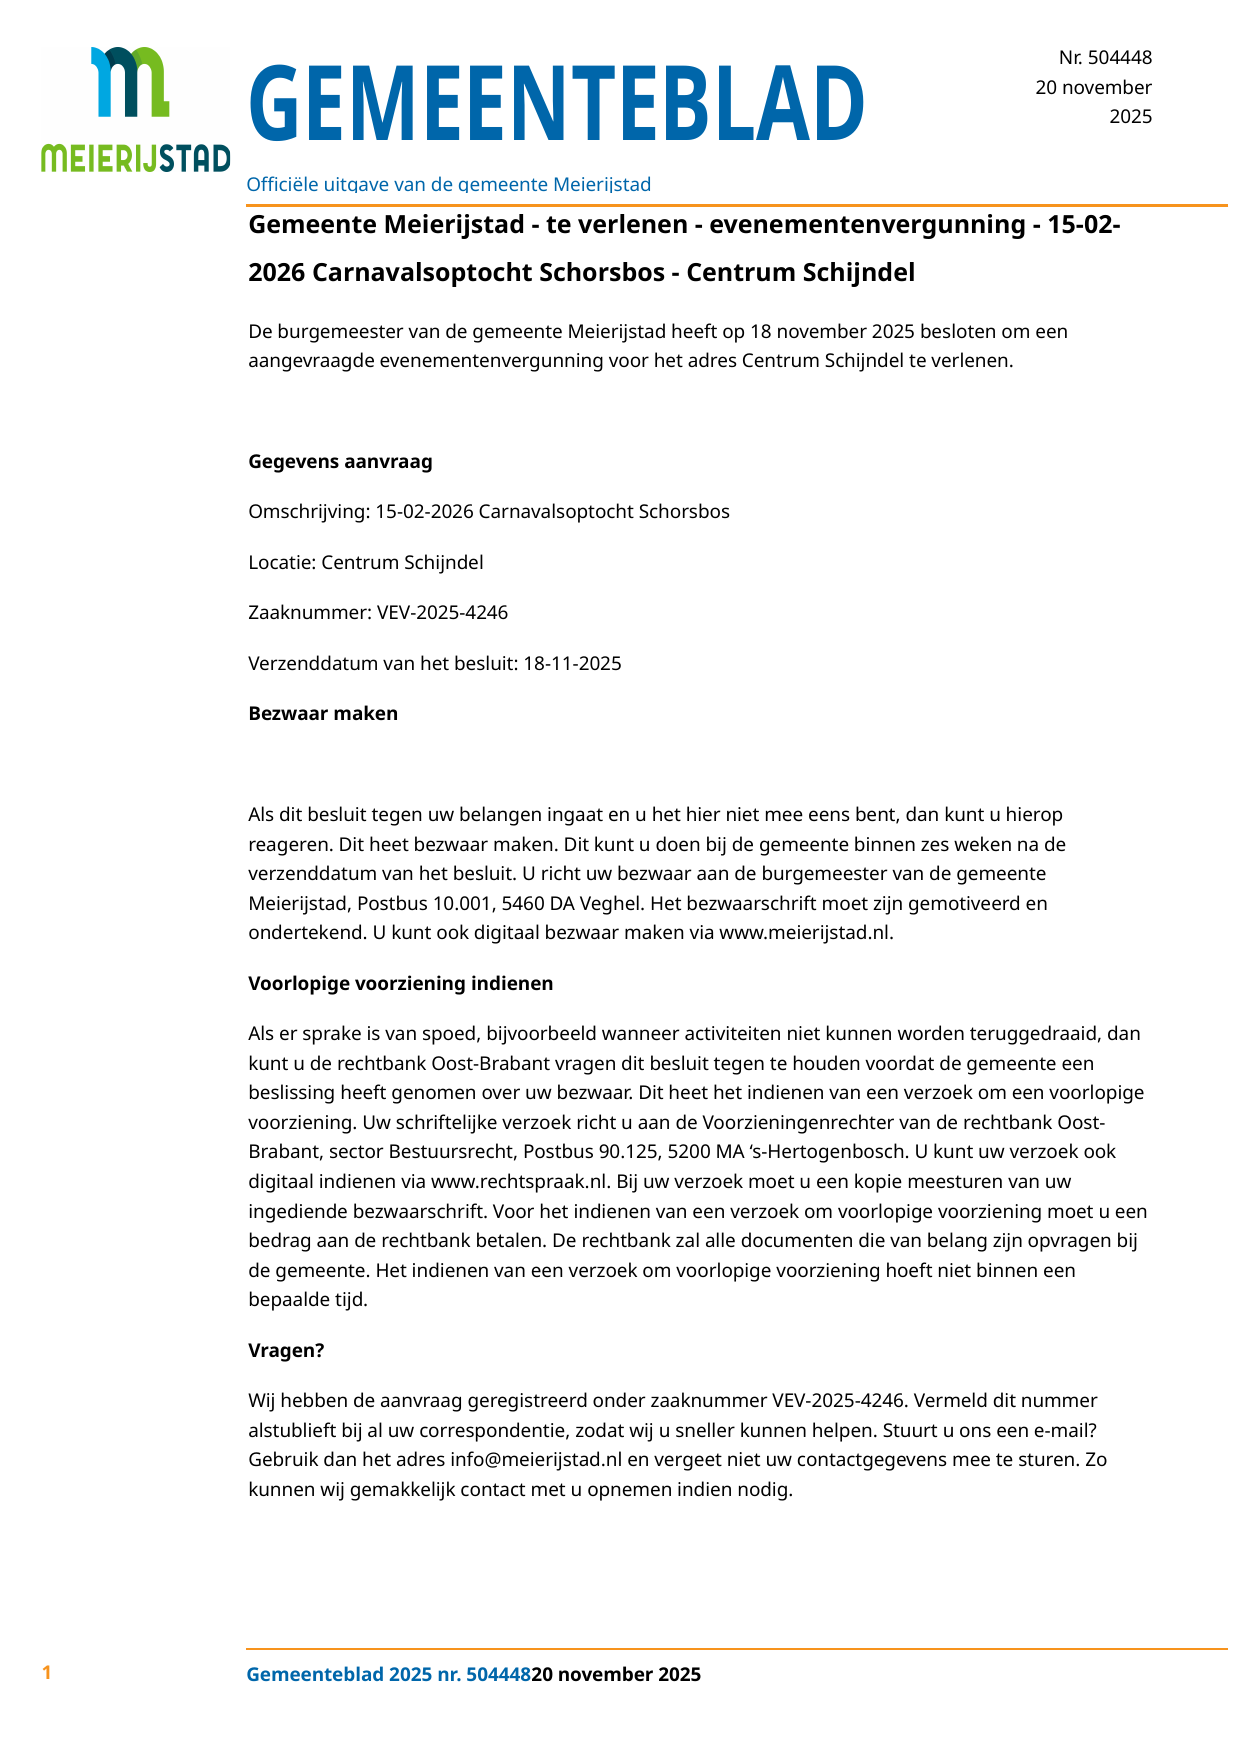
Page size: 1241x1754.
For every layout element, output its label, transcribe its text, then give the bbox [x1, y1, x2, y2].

text Omschrijving: 15-02-2026 Carnavalsoptocht Schorsbos [248, 499, 1152, 524]
text Gegevens aanvraag [248, 448, 1152, 474]
text De burgemeester van de gemeente Meierijstad heeft op 18 november 2025 besloten om een aangevraagde evenementenvergunning voor het adres Centrum Schijndel te verlenen. [248, 318, 1152, 373]
text Als dit besluit tegen uw belangen ingaat en u het hier niet mee eens bent, dan kunt u hierop reageren. Dit heet bezwaar maken. Dit kunt u doen bij de gemeente binnen zes weken na de verzenddatum van het besluit. U richt uw bezwaar aan de burgemeester van de gemeente Meierijstad, Postbus 10.001, 5460 DA Veghel. Het bezwaarschrift moet zijn gemotiveerd en ondertekend. U kunt ook digitaal bezwaar maken via www.meierijstad.nl. [248, 801, 1152, 945]
text Locatie: Centrum Schijndel [248, 549, 1152, 575]
picture [41, 47, 231, 172]
text Vragen? [248, 1337, 1152, 1363]
text Zaaknummer: VEV-2025-4246 [248, 599, 1152, 625]
text Als er sprake is van spoed, bijvoorbeeld wanneer activiteiten niet kunnen worden teruggedraaid, dan kunt u de rechtbank Oost-Brabant vragen dit besluit tegen te houden voordat de gemeente een beslissing heeft genomen over uw bezwaar. Dit heet het indienen van een verzoek om een voorlopige voorziening. Uw schriftelijke verzoek richt u aan de Voorzieningenrechter van de rechtbank Oost-Brabant, sector Bestuursrecht, Postbus 90.125, 5200 MA ‘s-Hertogenbosch. U kunt uw verzoek ook digitaal indienen via www.rechtspraak.nl. Bij uw verzoek moet u een kopie meesturen van uw ingediende bezwaarschrift. Voor het indienen van een verzoek om voorlopige voorziening moet u een bedrag aan de rechtbank betalen. De rechtbank zal alle documenten die van belang zijn opvragen bij de gemeente. Het indienen van een verzoek om voorlopige voorziening hoeft niet binnen een bepaalde tijd. [248, 1020, 1152, 1312]
text Voorlopige voorziening indienen [248, 970, 1152, 996]
text Bezwaar maken [248, 700, 1152, 726]
text Wij hebben de aanvraag geregistreerd onder zaaknummer VEV-2025-4246. Vermeld dit nummer alstublieft bij al uw correspondentie, zodat wij u sneller kunnen helpen. Stuurt u ons een e-mail? Gebruik dan het adres info@meierijstad.nl en vergeet niet uw contactgegevens mee te sturen. Zo kunnen wij gemakkelijk contact met u opnemen indien nodig. [248, 1387, 1152, 1502]
text Verzenddatum van het besluit: 18-11-2025 [248, 650, 1152, 676]
text Gemeente Meierijstad - te verlenen - evenementenvergunning - 15-02-2026 Carnavalsoptocht Schorsbos - Centrum Schijndel [248, 207, 1152, 288]
